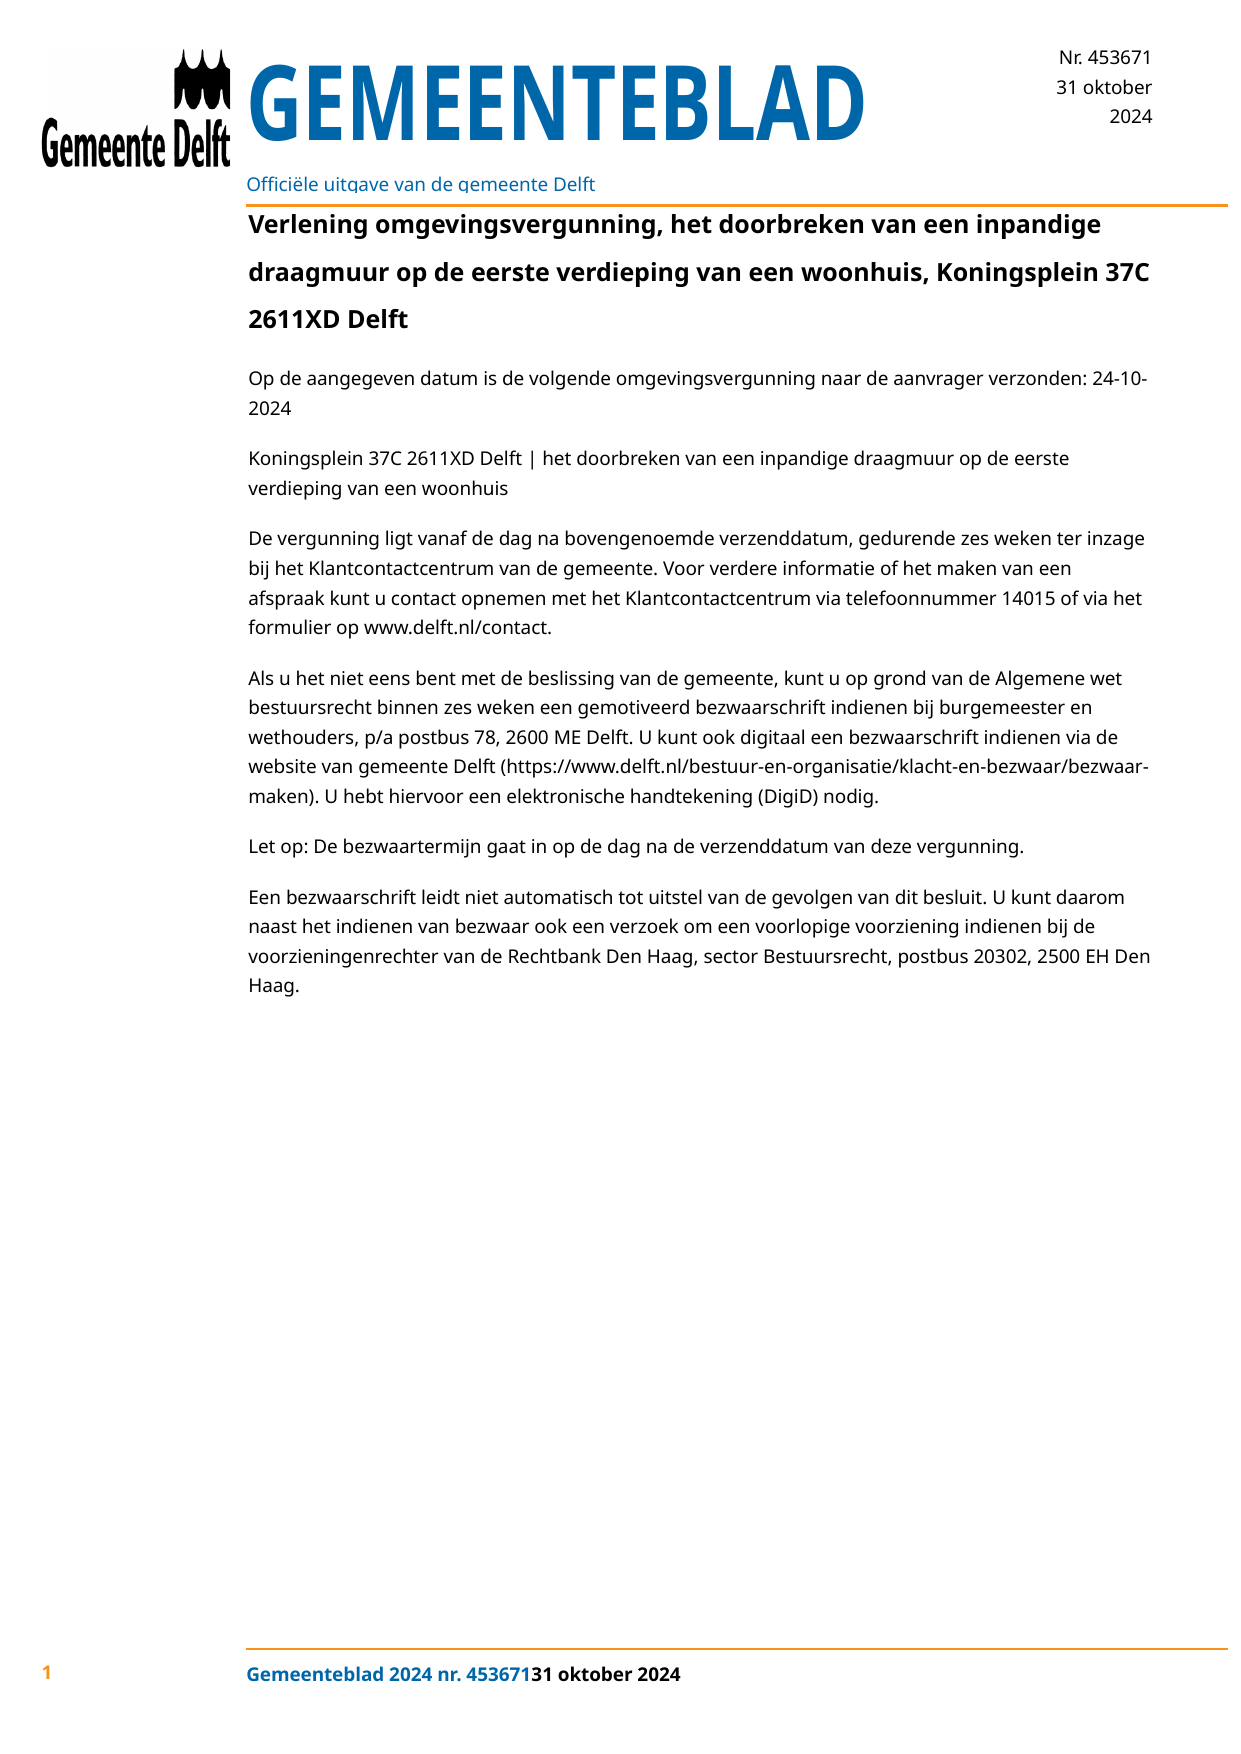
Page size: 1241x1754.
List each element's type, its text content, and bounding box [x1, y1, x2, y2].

text Koningsplein 37C 2611XD Delft | het doorbreken van een inpandige draagmuur op de eerste verdieping van een woonhuis [248, 446, 1152, 501]
text Als u het niet eens bent met de beslissing van de gemeente, kunt u op grond van de Algemene wet bestuursrecht binnen zes weken een gemotiveerd bezwaarschrift indienen bij burgemeester en wethouders, p/a postbus 78, 2600 ME Delft. U kunt ook digitaal een bezwaarschrift indienen via de website van gemeente Delft (https://www.delft.nl/bestuur-en-organisatie/klacht-en-bezwaar/bezwaar-maken). U hebt hiervoor een elektronische handtekening (DigiD) nodig. [248, 665, 1152, 809]
text Op de aangegeven datum is de volgende omgevingsvergunning naar de aanvrager verzonden: 24-10-2024 [248, 366, 1152, 421]
text Verlening omgevingsvergunning, het doorbreken van een inpandige draagmuur op de eerste verdieping van een woonhuis, Koningsplein 37C 2611XD Delft [248, 207, 1152, 336]
text De vergunning ligt vanaf de dag na bovengenoemde verzenddatum, gedurende zes weken ter inzage bij het Klantcontactcentrum van de gemeente. Voor verdere informatie of het maken van een afspraak kunt u contact opnemen met het Klantcontactcentrum via telefoonnummer 14015 of via het formulier op www.delft.nl/contact. [248, 526, 1152, 640]
text Let op: De bezwaartermijn gaat in op de dag na de verzenddatum van deze vergunning. [248, 833, 1152, 859]
text Een bezwaarschrift leidt niet automatisch tot uitstel van de gevolgen van dit besluit. U kunt daarom naast het indienen van bezwaar ook een verzoek om een voorlopige voorziening indienen bij de voorzieningenrechter van de Rechtbank Den Haag, sector Bestuursrecht, postbus 20302, 2500 EH Den Haag. [248, 884, 1152, 998]
picture [41, 47, 231, 172]
